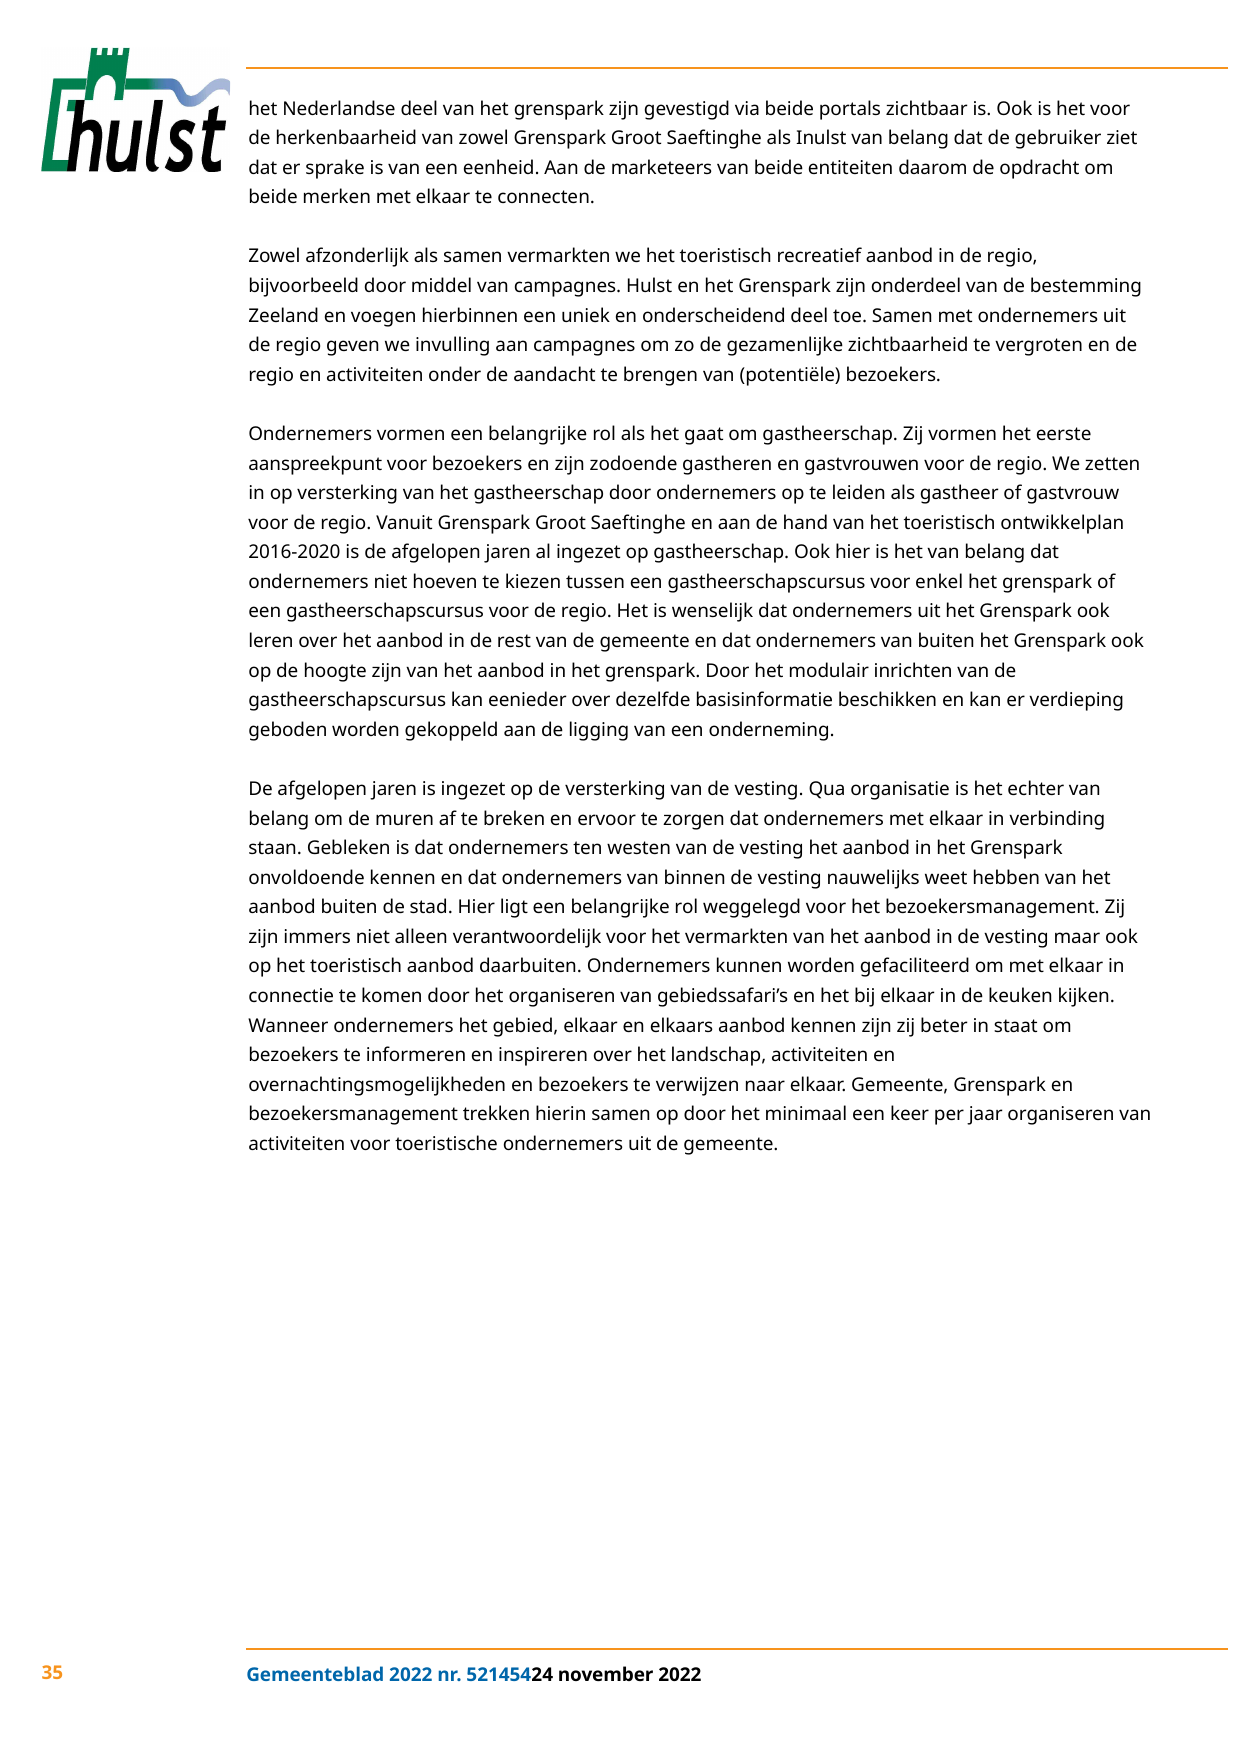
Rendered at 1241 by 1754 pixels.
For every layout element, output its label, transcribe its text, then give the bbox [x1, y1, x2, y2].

text Zowel afzonderlijk als samen vermarkten we het toeristisch recreatief aanbod in de regio, bijvoorbeeld door middel van campagnes. Hulst en het Grenspark zijn onderdeel van de bestemming Zeeland en voegen hierbinnen een uniek en onderscheidend deel toe. Samen met ondernemers uit de regio geven we invulling aan campagnes om zo de gezamenlijke zichtbaarheid te vergroten en de regio en activiteiten onder de aandacht te brengen van (potentiële) bezoekers. [248, 243, 1152, 387]
text Ondernemers vormen een belangrijke rol als het gaat om gastheerschap. Zij vormen het eerste aanspreekpunt voor bezoekers en zijn zodoende gastheren en gastvrouwen voor de regio. We zetten in op versterking van het gastheerschap door ondernemers op te leiden als gastheer of gastvrouw voor de regio. Vanuit Grenspark Groot Saeftinghe en aan de hand van het toeristisch ontwikkelplan 2016-2020 is de afgelopen jaren al ingezet op gastheerschap. Ook hier is het van belang dat ondernemers niet hoeven te kiezen tussen een gastheerschapscursus voor enkel het grenspark of een gastheerschapscursus voor de regio. Het is wenselijk dat ondernemers uit het Grenspark ook leren over het aanbod in de rest van de gemeente en dat ondernemers van buiten het Grenspark ook op de hoogte zijn van het aanbod in het grenspark. Door het modulair inrichten van de gastheerschapscursus kan eenieder over dezelfde basisinformatie beschikken en kan er verdieping geboden worden gekoppeld aan de ligging van een onderneming. [248, 420, 1152, 742]
text De afgelopen jaren is ingezet op de versterking van de vesting. Qua organisatie is het echter van belang om de muren af te breken en ervoor te zorgen dat ondernemers met elkaar in verbinding staan. Gebleken is dat ondernemers ten westen van de vesting het aanbod in het Grenspark onvoldoende kennen en dat ondernemers van binnen de vesting nauwelijks weet hebben van het aanbod buiten de stad. Hier ligt een belangrijke rol weggelegd voor het bezoekersmanagement. Zij zijn immers niet alleen verantwoordelijk voor het vermarkten van het aanbod in de vesting maar ook op het toeristisch aanbod daarbuiten. Ondernemers kunnen worden gefaciliteerd om met elkaar in connectie te komen door het organiseren van gebiedssafari’s en het bij elkaar in de keuken kijken. Wanneer ondernemers het gebied, elkaar en elkaars aanbod kennen zijn zij beter in staat om bezoekers te informeren en inspireren over het landschap, activiteiten en overnachtingsmogelijkheden en bezoekers te verwijzen naar elkaar. Gemeente, Grenspark en bezoekersmanagement trekken hierin samen op door het minimaal een keer per jaar organiseren van activiteiten voor toeristische ondernemers uit de gemeente. [248, 775, 1152, 1156]
picture [41, 47, 231, 172]
text het Nederlandse deel van het grenspark zijn gevestigd via beide portals zichtbaar is. Ook is het voor de herkenbaarheid van zowel Grenspark Groot Saeftinghe als Inulst van belang dat de gebruiker ziet dat er sprake is van een eenheid. Aan de marketeers van beide entiteiten daarom de opdracht om beide merken met elkaar te connecten. [248, 95, 1152, 209]
